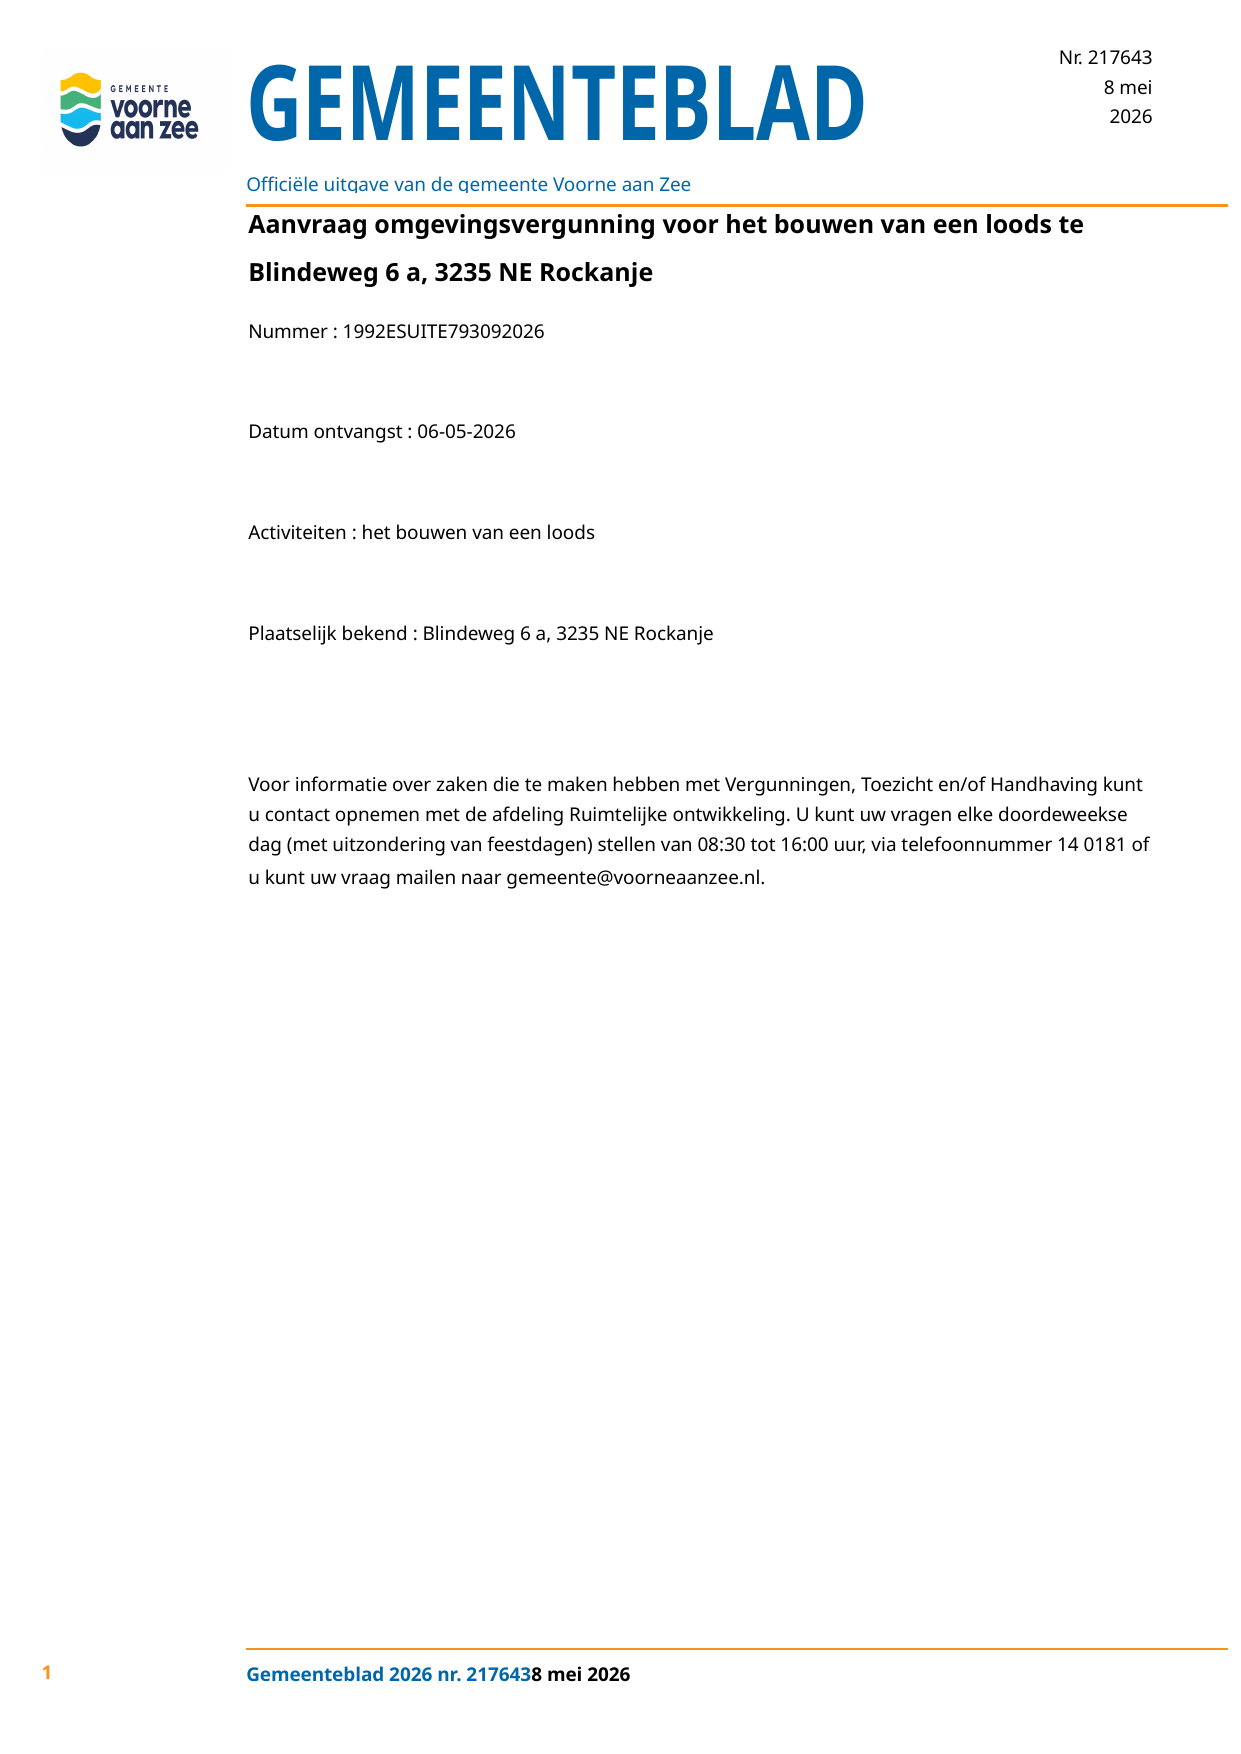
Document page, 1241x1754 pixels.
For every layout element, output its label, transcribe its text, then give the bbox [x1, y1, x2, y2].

picture [41, 47, 231, 172]
text Datum ontvangst : 06-05-2026 [248, 419, 1152, 444]
text Activiteiten : het bouwen van een loods [248, 519, 1152, 545]
text Plaatselijk bekend : Blindeweg 6 a, 3235 NE Rockanje [248, 620, 1152, 646]
text Nummer : 1992ESUITE793092026 [248, 318, 1152, 344]
text Aanvraag omgevingsvergunning voor het bouwen van een loods te Blindeweg 6 a, 3235 NE Rockanje [248, 207, 1152, 288]
text Voor informatie over zaken die te maken hebben met Vergunningen, Toezicht en/of Handhaving kunt u contact opnemen met de afdeling Ruimtelijke ontwikkeling. U kunt uw vragen elke doordeweekse dag (met uitzondering van feestdagen) stellen van 08:30 tot 16:00 uur, via telefoonnummer 14 0181 of u kunt ﻿uw vraag mailen naar gemeente@voorneaanzee.nl. [248, 772, 1152, 890]
